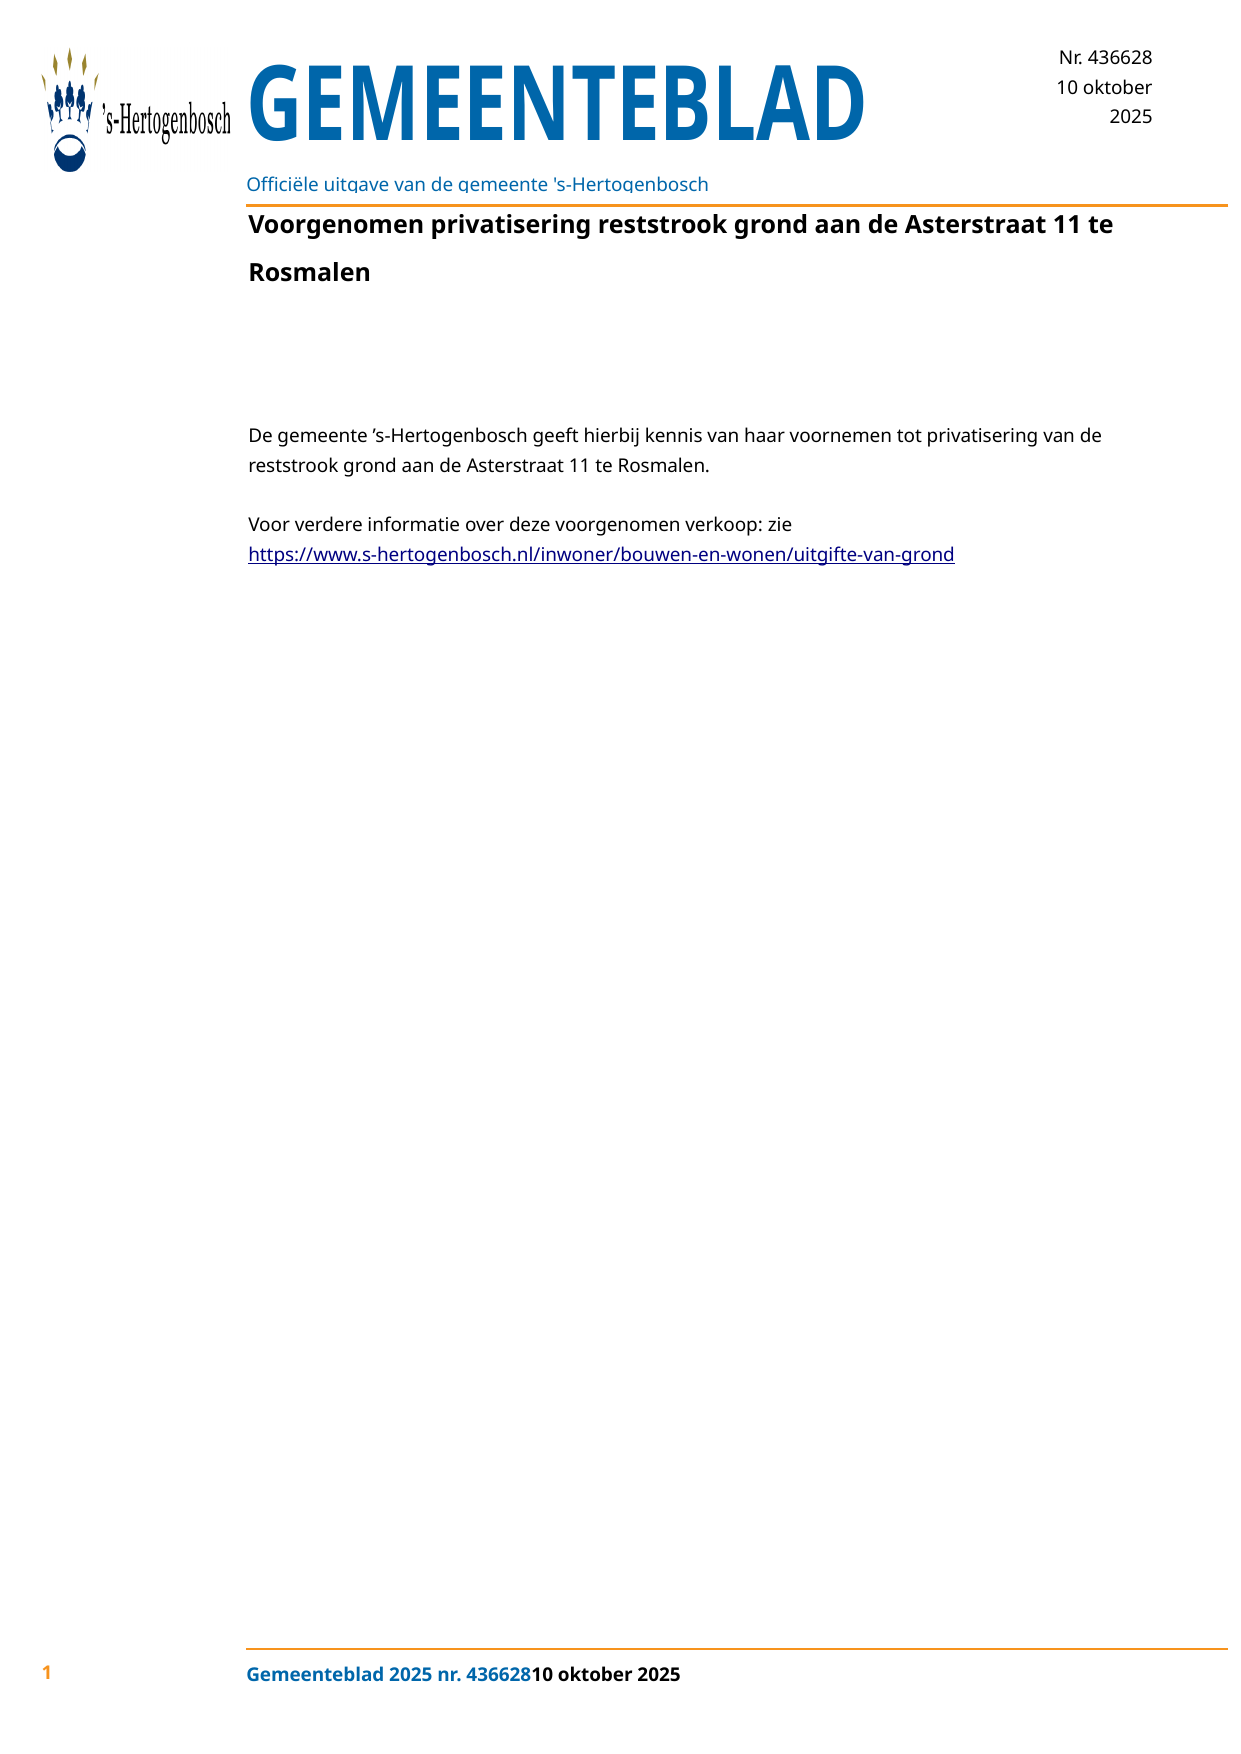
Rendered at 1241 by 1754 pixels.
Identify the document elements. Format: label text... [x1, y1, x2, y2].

text Voorgenomen privatisering reststrook grond aan de Asterstraat 11 te Rosmalen [248, 207, 1152, 288]
picture [41, 47, 231, 172]
text Voor verdere informatie over deze voorgenomen verkoop: zie https://www.s-hertogenbosch.nl/inwoner/bouwen-en-wonen/uitgifte-van-grond [248, 511, 1152, 567]
text De gemeente ’s-Hertogenbosch geeft hierbij kennis van haar voornemen tot privatisering van de reststrook grond aan de Asterstraat 11 te Rosmalen. [248, 422, 1152, 478]
